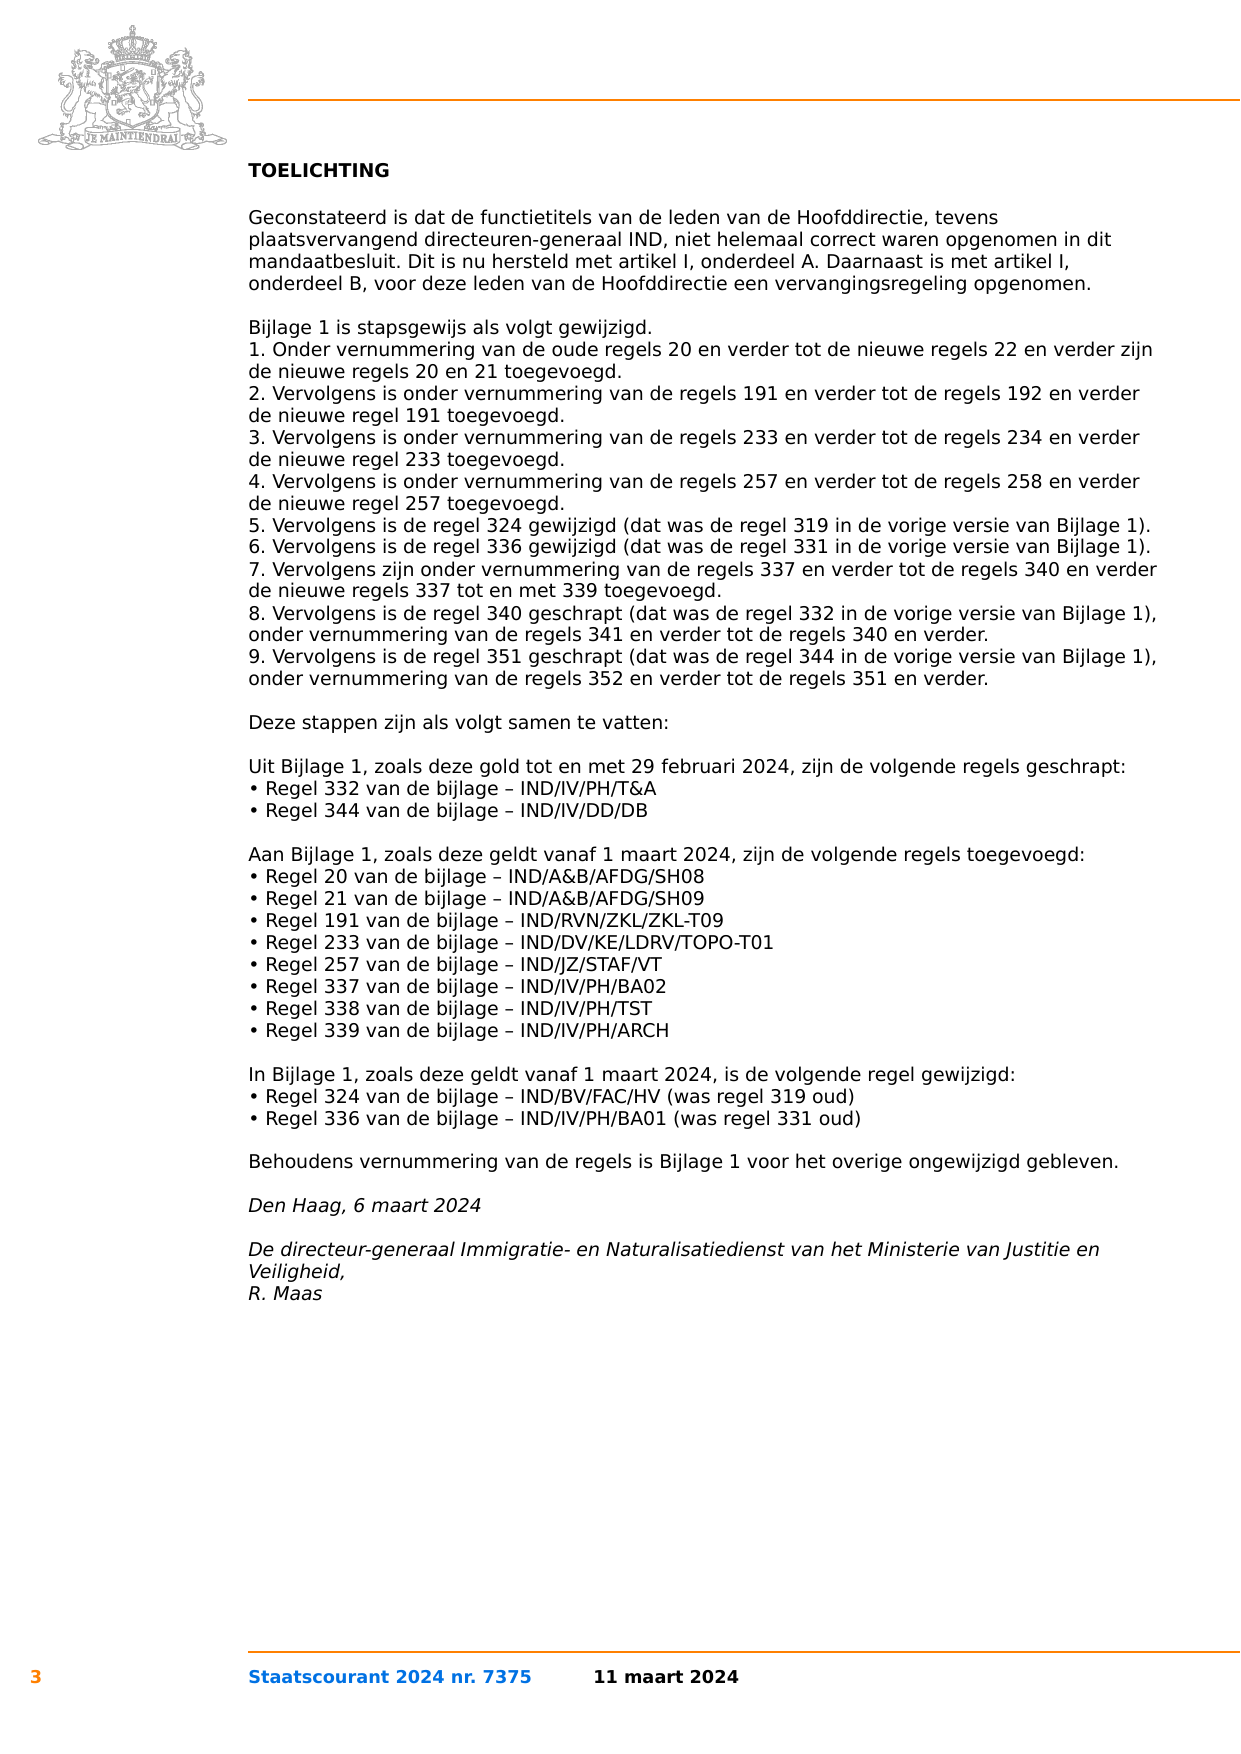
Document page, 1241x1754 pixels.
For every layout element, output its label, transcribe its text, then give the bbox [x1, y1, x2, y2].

text Deze stappen zijn als volgt samen te vatten: [248, 712, 1163, 734]
text Uit Bijlage 1, zoals deze gold tot en met 29 februari 2024, zijn de volgende regels geschrapt: [248, 756, 1163, 778]
text 2. Vervolgens is onder vernummering van de regels 191 en verder tot de regels 192 en verder de nieuwe regel 191 toegevoegd. [248, 383, 1163, 427]
text 7. Vervolgens zijn onder vernummering van de regels 337 en verder tot de regels 340 en verder de nieuwe regels 337 tot en met 339 toegevoegd. [248, 558, 1163, 602]
text Den Haag, 6 maart 2024 [248, 1195, 1163, 1217]
text • Regel 332 van de bijlage – IND/IV/PH/T&A [248, 778, 1163, 800]
text In Bijlage 1, zoals deze geldt vanaf 1 maart 2024, is de volgende regel gewijzigd: [248, 1063, 1163, 1086]
text 1. Onder vernummering van de oude regels 20 en verder tot de nieuwe regels 22 en verder zijn de nieuwe regels 20 en 21 toegevoegd. [248, 339, 1163, 383]
subtitle TOELICHTING [248, 160, 1163, 182]
text • Regel 233 van de bijlage – IND/DV/KE/LDRV/TOPO-T01 [248, 932, 1163, 954]
text 8. Vervolgens is de regel 340 geschrapt (dat was de regel 332 in de vorige versie van Bijlage 1), onder vernummering van de regels 341 en verder tot de regels 340 en verder. [248, 602, 1163, 646]
text • Regel 191 van de bijlage – IND/RVN/ZKL/ZKL-T09 [248, 910, 1163, 932]
text Aan Bijlage 1, zoals deze geldt vanaf 1 maart 2024, zijn de volgende regels toegevoegd: [248, 844, 1163, 866]
text • Regel 20 van de bijlage – IND/A&B/AFDG/SH08 [248, 866, 1163, 888]
text • Regel 336 van de bijlage – IND/IV/PH/BA01 (was regel 331 oud) [248, 1107, 1163, 1129]
text 9. Vervolgens is de regel 351 geschrapt (dat was de regel 344 in de vorige versie van Bijlage 1), onder vernummering van de regels 352 en verder tot de regels 351 en verder. [248, 646, 1163, 690]
text 3. Vervolgens is onder vernummering van de regels 233 en verder tot de regels 234 en verder de nieuwe regel 233 toegevoegd. [248, 427, 1163, 471]
text Geconstateerd is dat de functietitels van de leden van de Hoofddirectie, tevens plaatsvervangend directeuren-generaal IND, niet helemaal correct waren opgenomen in dit mandaatbesluit. Dit is nu hersteld met artikel I, onderdeel A. Daarnaast is met artikel I, onderdeel B, voor deze leden van de Hoofddirectie een vervangingsregeling opgenomen. [248, 207, 1163, 295]
text • Regel 324 van de bijlage – IND/BV/FAC/HV (was regel 319 oud) [248, 1086, 1163, 1107]
text • Regel 344 van de bijlage – IND/IV/DD/DB [248, 800, 1163, 822]
text • Regel 21 van de bijlage – IND/A&B/AFDG/SH09 [248, 888, 1163, 910]
text Bijlage 1 is stapsgewijs als volgt gewijzigd. [248, 317, 1163, 339]
text • Regel 338 van de bijlage – IND/IV/PH/TST [248, 998, 1163, 1020]
picture [38, 25, 227, 150]
text 6. Vervolgens is de regel 336 gewijzigd (dat was de regel 331 in de vorige versie van Bijlage 1). [248, 536, 1163, 558]
text • Regel 337 van de bijlage – IND/IV/PH/BA02 [248, 976, 1163, 998]
text De directeur-generaal Immigratie- en Naturalisatiedienst van het Ministerie van Justitie en Veiligheid, R. Maas [248, 1239, 1163, 1305]
text 5. Vervolgens is de regel 324 gewijzigd (dat was de regel 319 in de vorige versie van Bijlage 1). [248, 514, 1163, 536]
text • Regel 257 van de bijlage – IND/JZ/STAF/VT [248, 954, 1163, 976]
text Behoudens vernummering van de regels is Bijlage 1 voor het overige ongewijzigd gebleven. [248, 1151, 1163, 1173]
text • Regel 339 van de bijlage – IND/IV/PH/ARCH [248, 1020, 1163, 1042]
text 4. Vervolgens is onder vernummering van de regels 257 en verder tot de regels 258 en verder de nieuwe regel 257 toegevoegd. [248, 471, 1163, 514]
